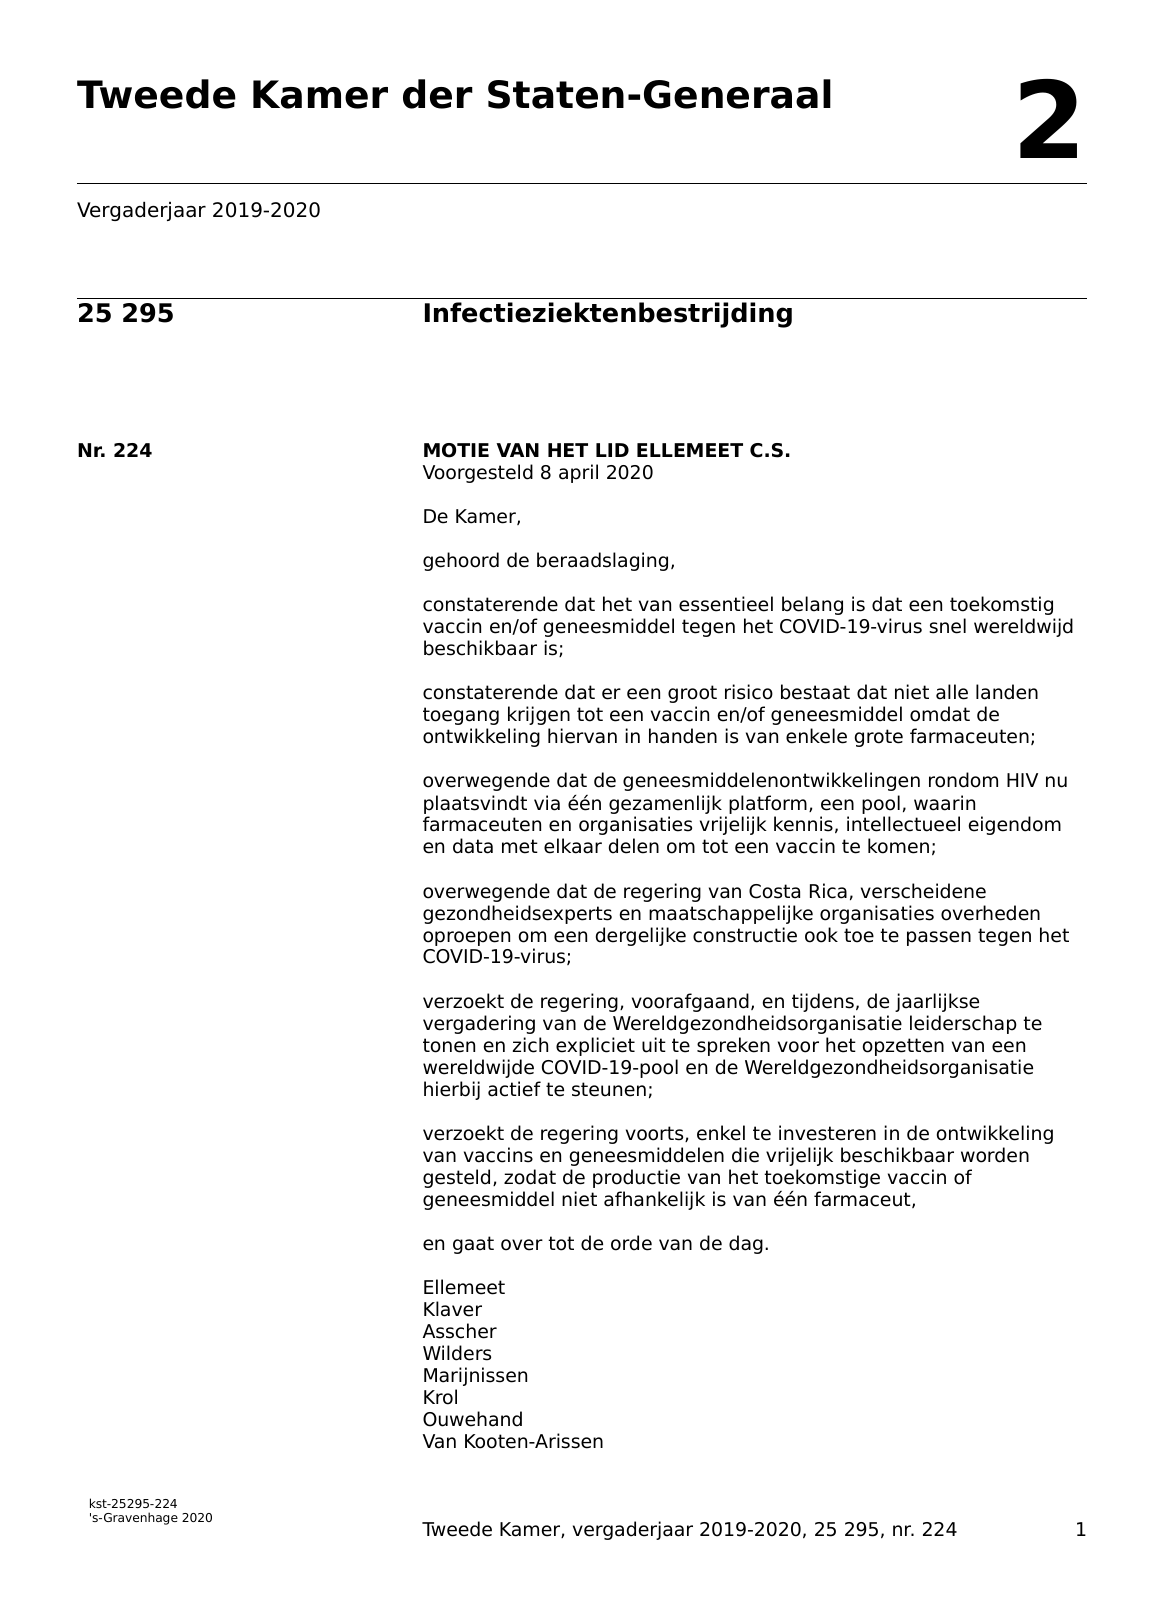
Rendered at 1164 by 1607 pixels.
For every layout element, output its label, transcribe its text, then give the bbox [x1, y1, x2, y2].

text verzoekt de regering, voorafgaand, en tijdens, de jaarlijkse vergadering van de Wereldgezondheidsorganisatie leiderschap te tonen en zich expliciet uit te spreken voor het opzetten van een wereldwijde COVID-19-pool en de Wereldgezondheidsorganisatie hierbij actief te steunen; [422, 991, 1087, 1101]
subtitle 25 295 Infectieziektenbestrijding [77, 299, 1087, 329]
text Marijnissen [422, 1365, 1087, 1387]
text overwegende dat de regering van Costa Rica, verscheidene gezondheidsexperts en maatschappelijke organisaties overheden oproepen om een dergelijke constructie ook toe te passen tegen het COVID-19-virus; [422, 881, 1087, 968]
text De Kamer, [422, 506, 1087, 528]
text gehoord de beraadslaging, [422, 550, 1087, 572]
text Klaver [422, 1299, 1087, 1321]
text Voorgesteld 8 april 2020 [422, 462, 1087, 484]
table_header Tweede Kamer der Staten-Generaal [77, 59, 886, 183]
text en gaat over tot de orde van de dag. [422, 1233, 1087, 1255]
text Van Kooten-Arissen [422, 1431, 1087, 1453]
text verzoekt de regering voorts, enkel te investeren in de ontwikkeling van vaccins en geneesmiddelen die vrijelijk beschikbaar worden gesteld, zodat de productie van het toekomstige vaccin of geneesmiddel niet afhankelijk is van één farmaceut, [422, 1123, 1087, 1211]
text Asscher [422, 1321, 1087, 1343]
text overwegende dat de geneesmiddelenontwikkelingen rondom HIV nu plaatsvindt via één gezamenlijk platform, een pool, waarin farmaceuten en organisaties vrijelijk kennis, intellectueel eigendom en data met elkaar delen om tot een vaccin te komen; [422, 770, 1087, 858]
text Ellemeet [422, 1277, 1087, 1299]
text kst-25295-224 [88, 1497, 323, 1511]
text constaterende dat er een groot risico bestaat dat niet alle landen toegang krijgen tot een vaccin en/of geneesmiddel omdat de ontwikkeling hiervan in handen is van enkele grote farmaceuten; [422, 682, 1087, 748]
table_cell Vergaderjaar 2019-2020 [77, 184, 1087, 298]
text Wilders [422, 1343, 1087, 1365]
text constaterende dat het van essentieel belang is dat een toekomstig vaccin en/of geneesmiddel tegen het COVID-19-virus snel wereldwijd beschikbaar is; [422, 594, 1087, 660]
table_header 2 [886, 59, 1087, 183]
subtitle Nr. 224 MOTIE VAN HET LID ELLEMEET C.S. [77, 440, 1087, 462]
text Krol [422, 1387, 1087, 1409]
text Ouwehand [422, 1409, 1087, 1431]
text 's-Gravenhage 2020 [88, 1511, 323, 1525]
